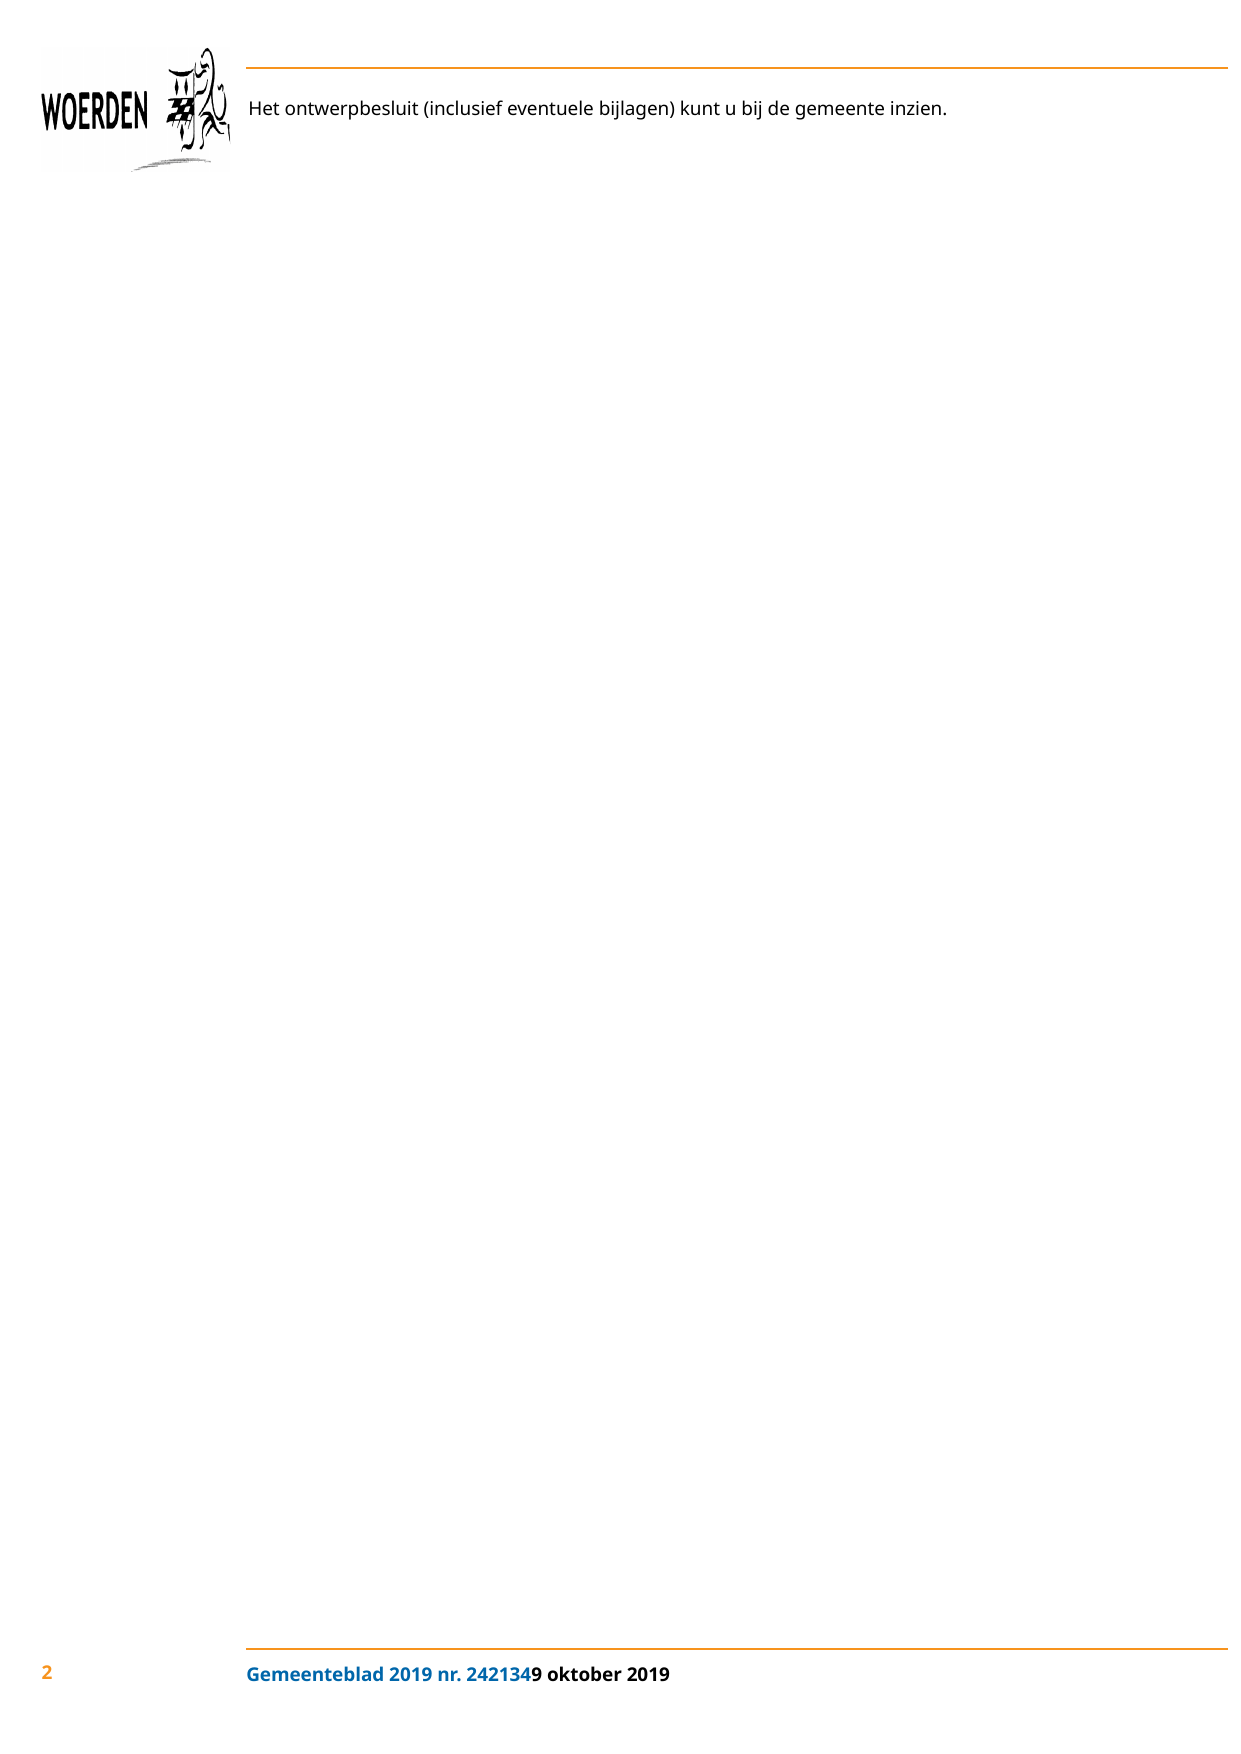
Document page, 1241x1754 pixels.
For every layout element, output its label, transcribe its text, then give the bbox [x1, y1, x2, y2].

picture [41, 47, 231, 172]
text Het ontwerpbesluit (inclusief eventuele bijlagen) kunt u bij de gemeente inzien. [248, 95, 1152, 121]
